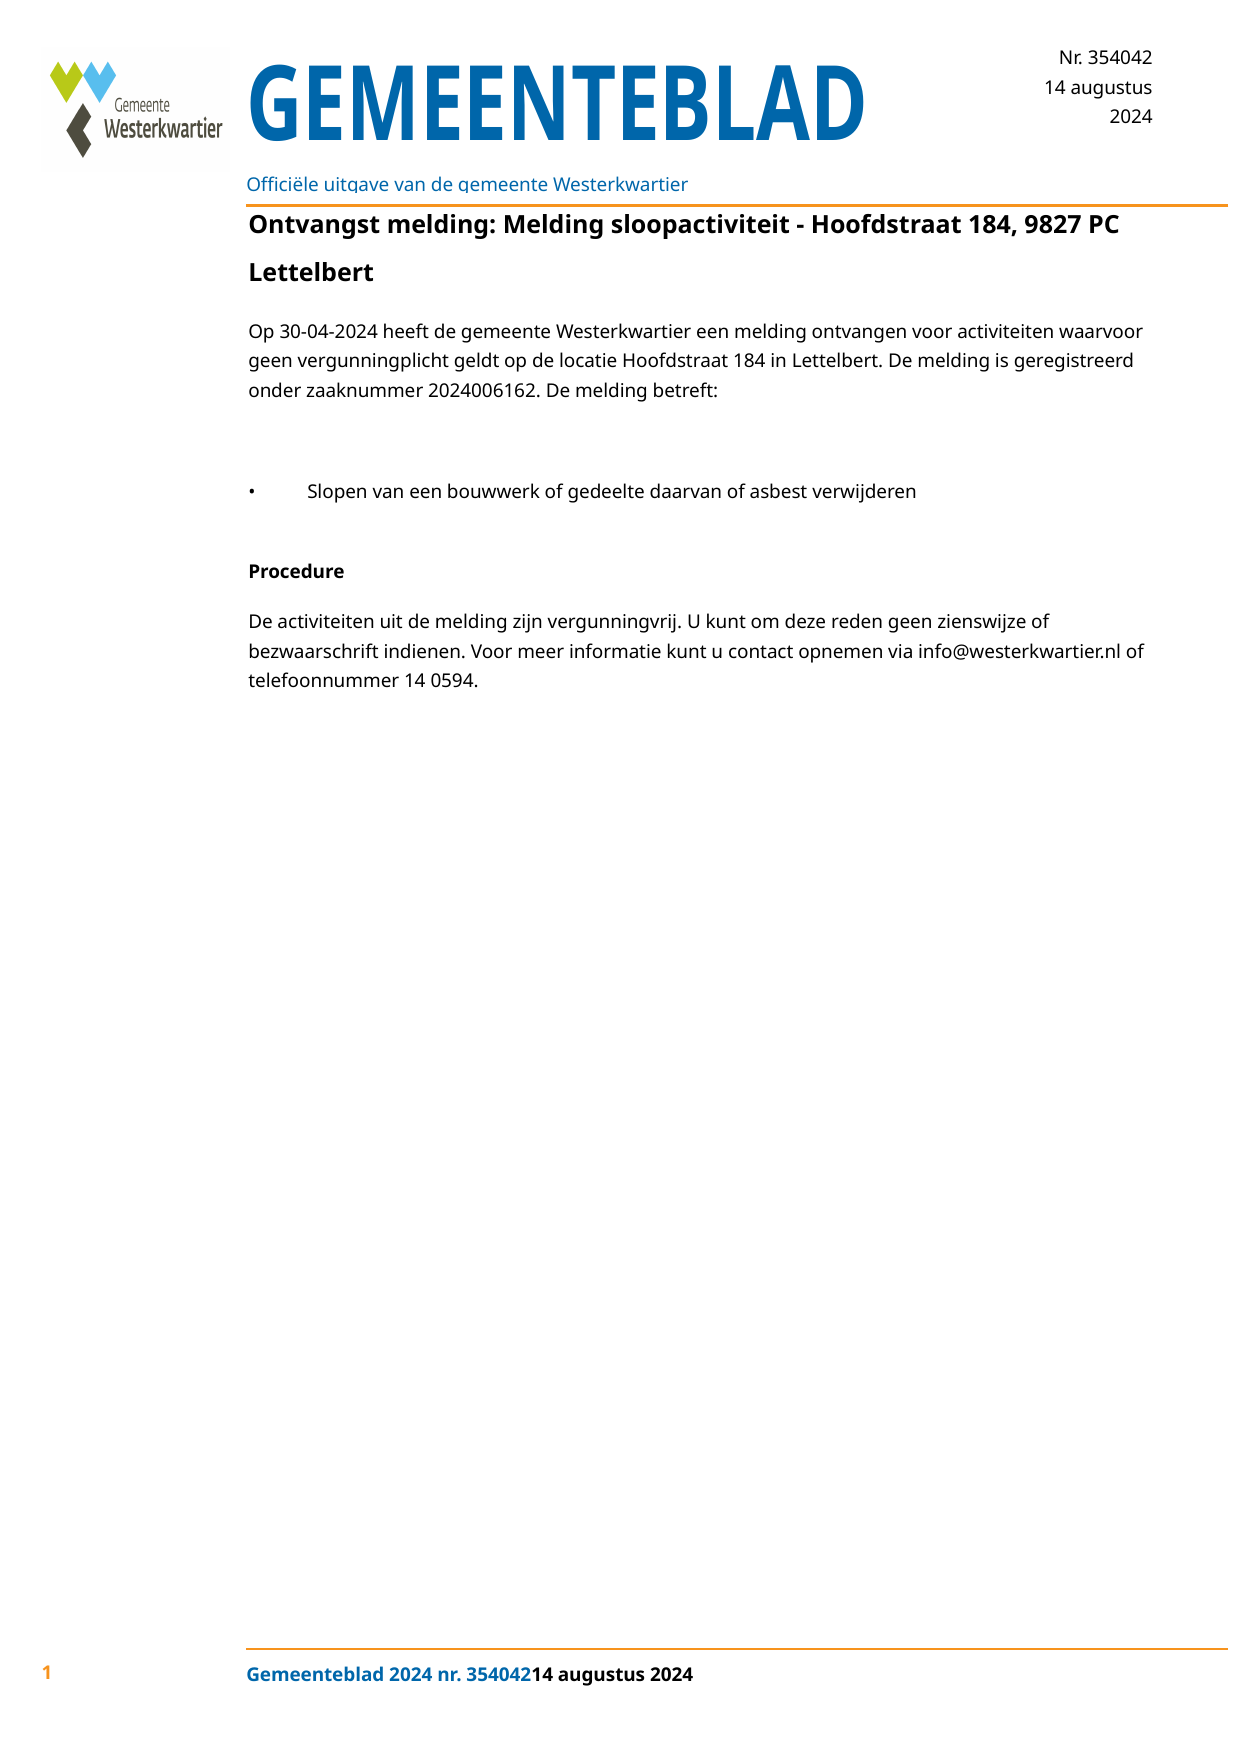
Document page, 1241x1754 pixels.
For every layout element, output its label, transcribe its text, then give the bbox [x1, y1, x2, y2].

list Slopen van een bouwwerk of gedeelte daarvan of asbest verwijderen [248, 478, 1152, 504]
picture [41, 47, 231, 172]
text Ontvangst melding: Melding sloopactiviteit - Hoofdstraat 184, 9827 PC Lettelbert [248, 207, 1152, 288]
text Procedure [248, 558, 1152, 584]
text De activiteiten uit de melding zijn vergunningvrij. U kunt om deze reden geen zienswijze of bezwaarschrift indienen. Voor meer informatie kunt u contact opnemen via info@westerkwartier.nl of telefoonnummer 14 0594. [248, 608, 1152, 693]
text Op 30-04-2024 heeft de gemeente Westerkwartier een melding ontvangen voor activiteiten waarvoor geen vergunningplicht geldt op de locatie Hoofdstraat 184 in Lettelbert. De melding is geregistreerd onder zaaknummer 2024006162. De melding betreft: [248, 318, 1152, 403]
